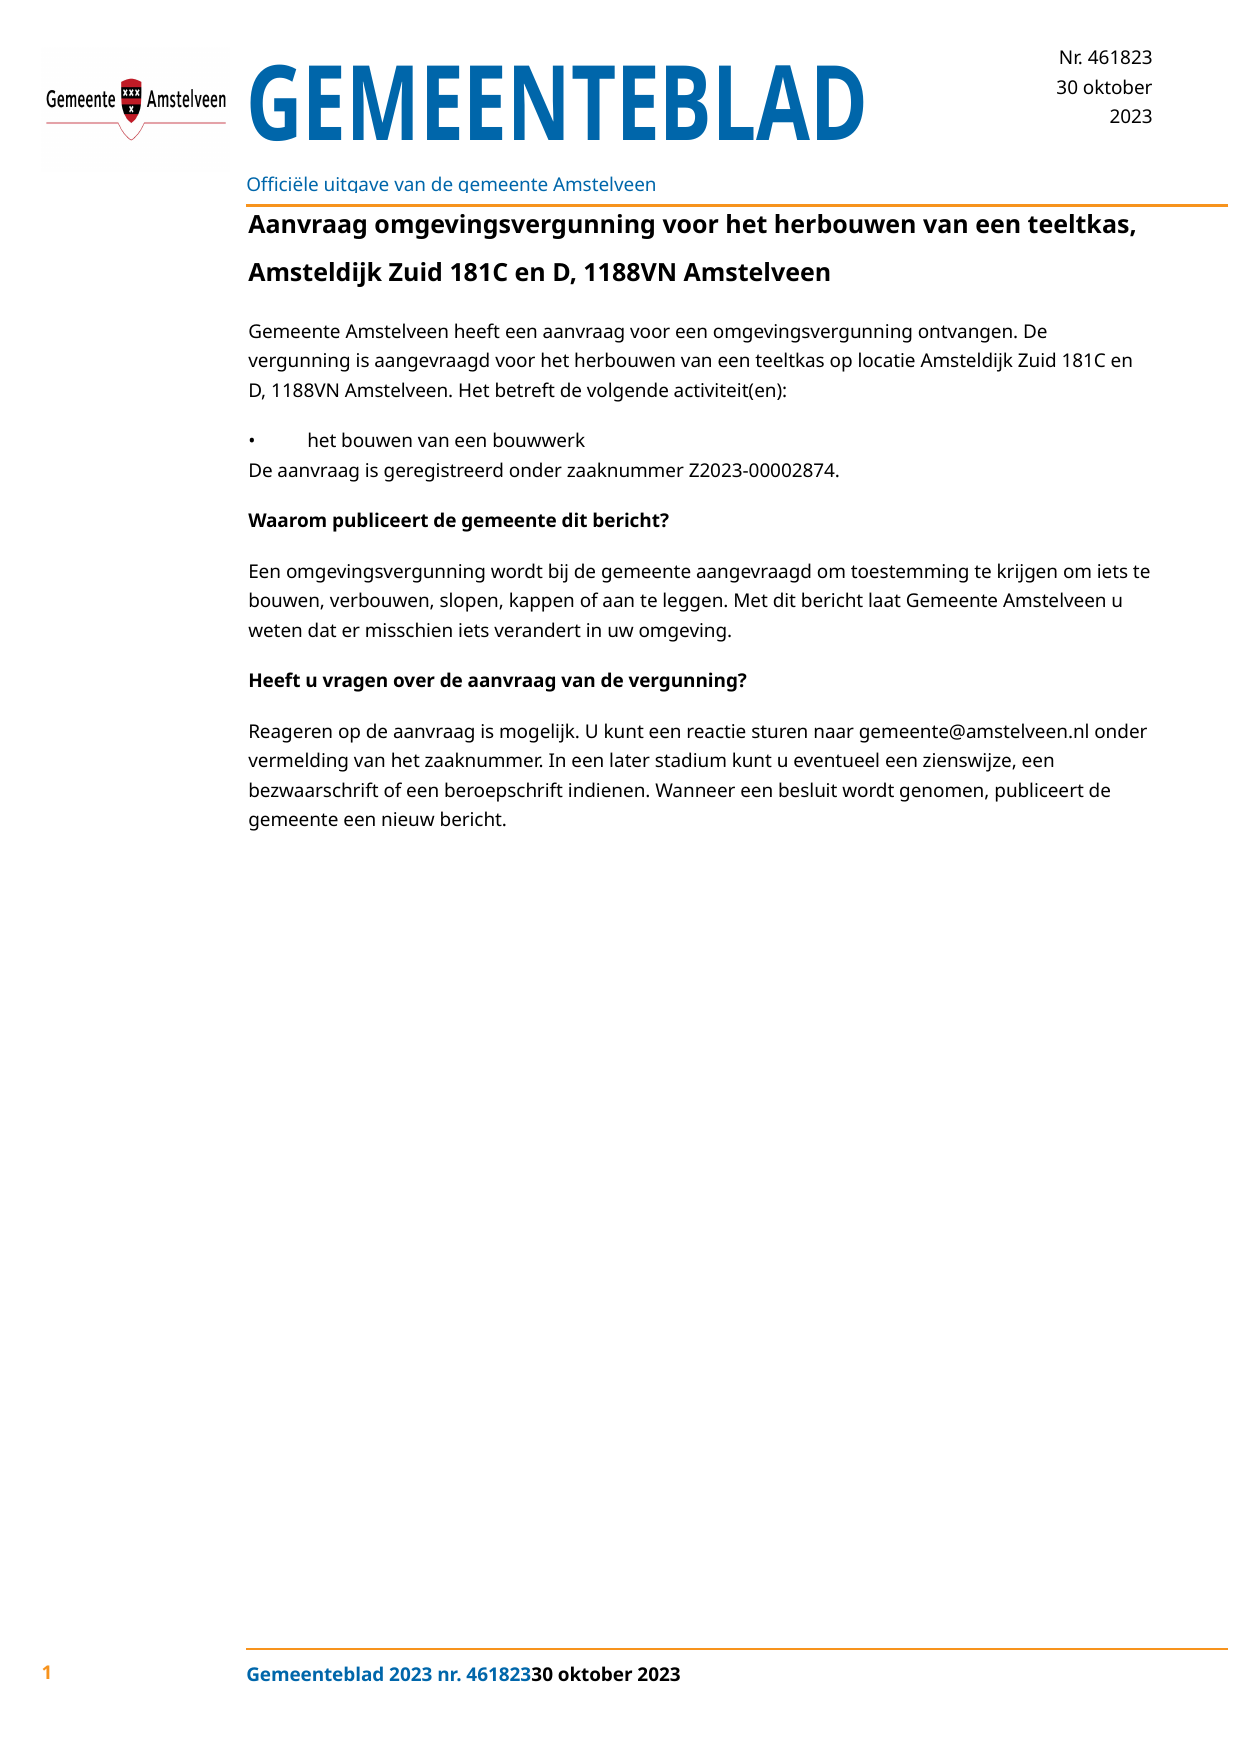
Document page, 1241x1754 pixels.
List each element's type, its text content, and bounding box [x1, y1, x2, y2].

text Waarom publiceert de gemeente dit bericht? [248, 507, 1152, 533]
text Een omgevingsvergunning wordt bij de gemeente aangevraagd om toestemming te krijgen om iets te bouwen, verbouwen, slopen, kappen of aan te leggen. Met dit bericht laat Gemeente Amstelveen u weten dat er misschien iets verandert in uw omgeving. [248, 558, 1152, 643]
list het bouwen van een bouwwerk [248, 427, 1152, 453]
text De aanvraag is geregistreerd onder zaaknummer Z2023-00002874. [248, 457, 1152, 483]
text Aanvraag omgevingsvergunning voor het herbouwen van een teeltkas, Amsteldijk Zuid 181C en D, 1188VN Amstelveen [248, 207, 1152, 288]
text Reageren op de aanvraag is mogelijk. U kunt een reactie sturen naar gemeente@amstelveen.nl onder vermelding van het zaaknummer. In een later stadium kunt u eventueel een zienswijze, een bezwaarschrift of een beroepschrift indienen. Wanneer een besluit wordt genomen, publiceert de gemeente een nieuw bericht. [248, 718, 1152, 832]
picture [41, 47, 231, 172]
text Heeft u vragen over de aanvraag van de vergunning? [248, 667, 1152, 693]
text Gemeente Amstelveen heeft een aanvraag voor een omgevingsvergunning ontvangen. De vergunning is aangevraagd voor het herbouwen van een teeltkas op locatie Amsteldijk Zuid 181C en D, 1188VN Amstelveen. Het betreft de volgende activiteit(en): [248, 318, 1152, 403]
